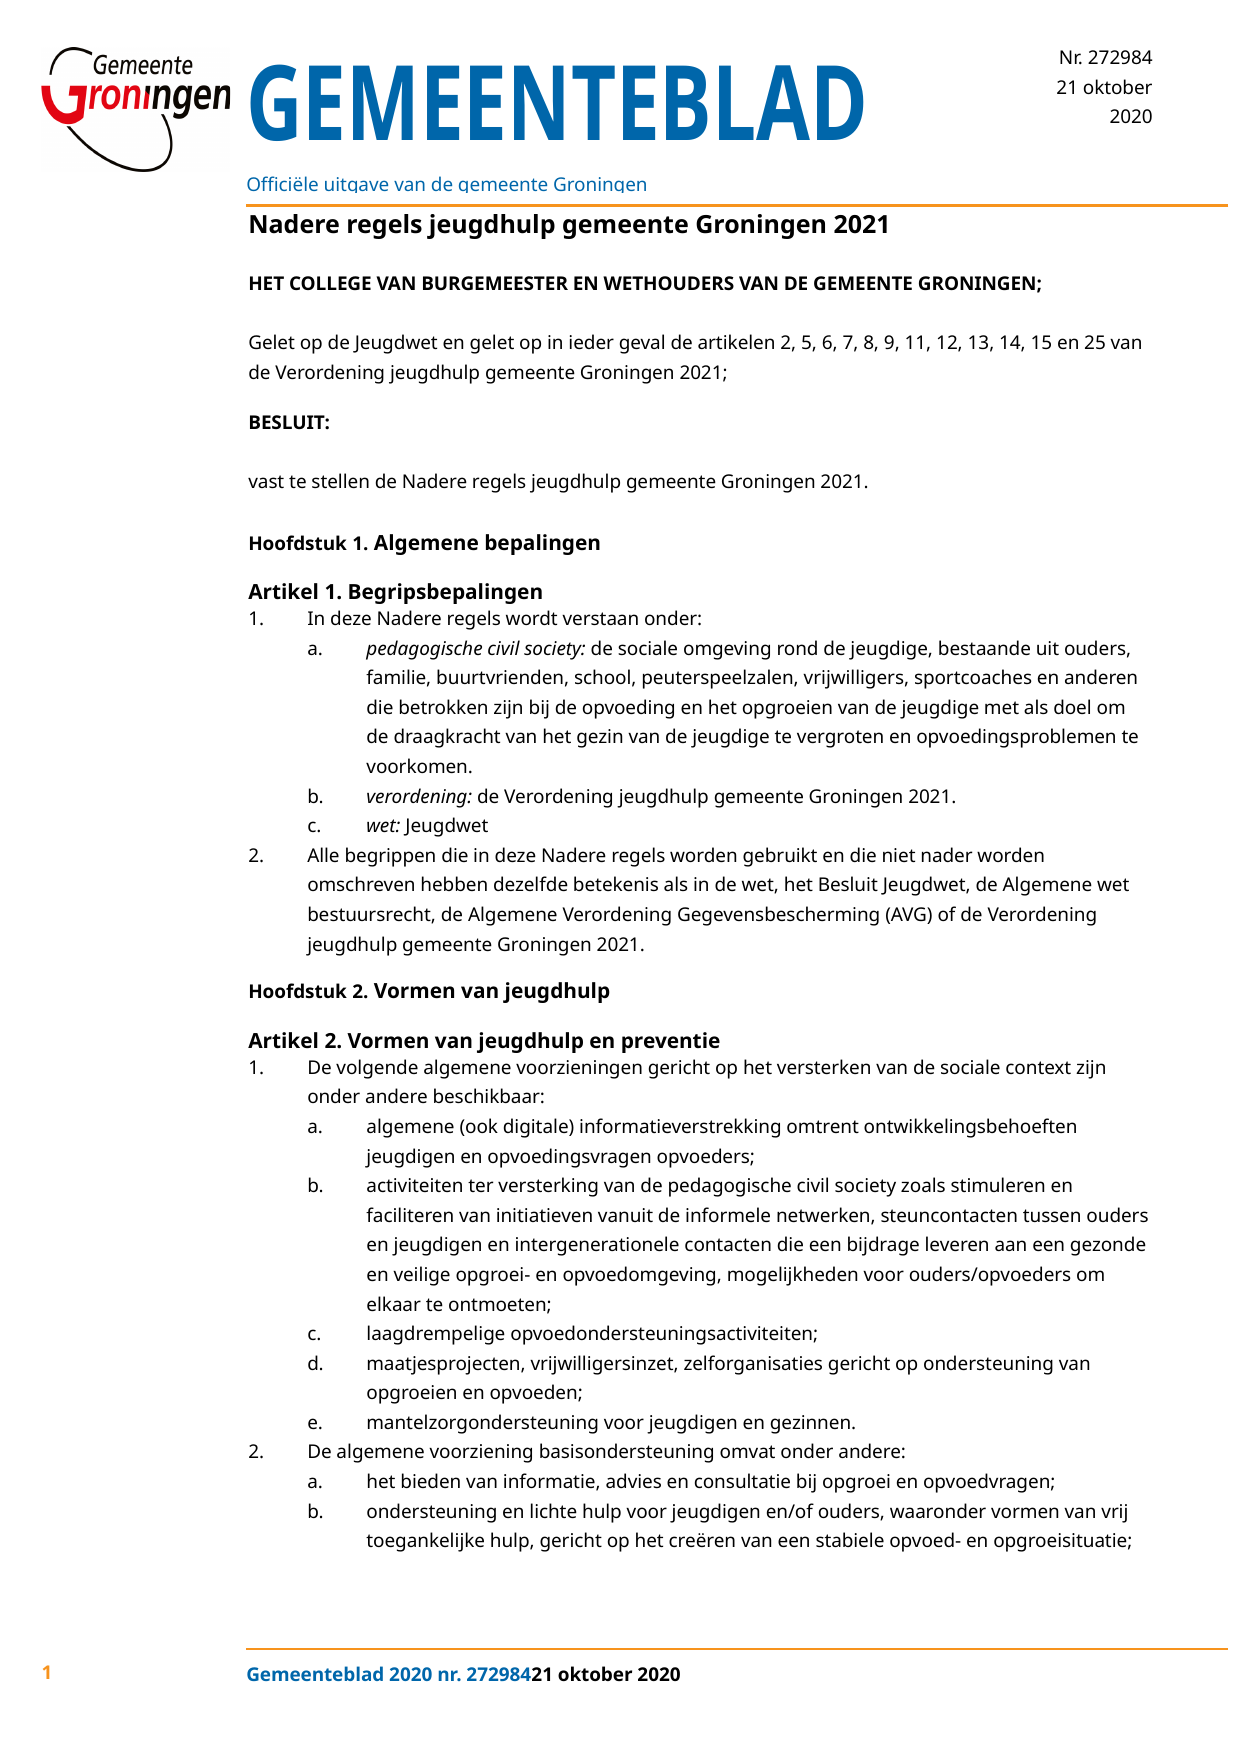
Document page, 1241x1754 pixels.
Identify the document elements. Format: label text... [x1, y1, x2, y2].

list activiteiten ter versterking van de pedagogische civil society zoals stimuleren en faciliteren van initiatieven vanuit de informele netwerken, steuncontacten tussen ouders en jeugdigen en intergenerationele contacten die een bijdrage leveren aan een gezonde en veilige opgroei- en opvoedomgeving, mogelijkheden voor ouders/opvoeders om elkaar te ontmoeten; [307, 1172, 1152, 1317]
text Gelet op de Jeugdwet en gelet op in ieder geval de artikelen 2, 5, 6, 7, 8, 9, 11, 12, 13, 14, 15 en 25 van de Verordening jeugdhulp gemeente Groningen 2021; [248, 329, 1152, 385]
list In deze Nadere regels wordt verstaan onder: [248, 605, 1152, 631]
picture [41, 47, 231, 172]
list wet: Jeugdwet [307, 812, 1152, 838]
text Hoofdstuk 1. Algemene bepalingen [248, 528, 1152, 556]
list maatjesprojecten, vrijwilligersinzet, zelforganisaties gericht op ondersteuning van opgroeien en opvoeden; [307, 1350, 1152, 1405]
text HET COLLEGE VAN BURGEMEESTER EN WETHOUDERS VAN DE GEMEENTE GRONINGEN; [248, 270, 1152, 296]
text BESLUIT: [248, 409, 1152, 435]
list ondersteuning en lichte hulp voor jeugdigen en/of ouders, waaronder vormen van vrij toegankelijke hulp, gericht op het creëren van een stabiele opvoed- en opgroeisituatie; [307, 1498, 1152, 1553]
text vast te stellen de Nadere regels jeugdhulp gemeente Groningen 2021. [248, 468, 1152, 494]
text Artikel 2. Vormen van jeugdhulp en preventie [248, 1026, 1152, 1054]
list het bieden van informatie, advies en consultatie bij opgroei en opvoedvragen; [307, 1468, 1152, 1494]
list De algemene voorziening basisondersteuning omvat onder andere: [248, 1439, 1152, 1464]
text Nadere regels jeugdhulp gemeente Groningen 2021 [248, 207, 1152, 241]
text Artikel 1. Begripsbepalingen [248, 577, 1152, 605]
list verordening: de Verordening jeugdhulp gemeente Groningen 2021. [307, 783, 1152, 809]
list laagdrempelige opvoedondersteuningsactiviteiten; [307, 1320, 1152, 1346]
list pedagogische civil society: de sociale omgeving rond de jeugdige, bestaande uit ouders, familie, buurtvrienden, school, peuterspeelzalen, vrijwilligers, sportcoaches en anderen die betrokken zijn bij de opvoeding en het opgroeien van de jeugdige met als doel om de draagkracht van het gezin van de jeugdige te vergroten en opvoedingsproblemen te voorkomen. [307, 635, 1152, 779]
list De volgende algemene voorzieningen gericht op het versterken van de sociale context zijn onder andere beschikbaar: [248, 1054, 1152, 1109]
list algemene (ook digitale) informatieverstrekking omtrent ontwikkelingsbehoeften jeugdigen en opvoedingsvragen opvoeders; [307, 1113, 1152, 1169]
text Hoofdstuk 2. Vormen van jeugdhulp [248, 976, 1152, 1005]
list Alle begrippen die in deze Nadere regels worden gebruikt en die niet nader worden omschreven hebben dezelfde betekenis als in de wet, het Besluit Jeugdwet, de Algemene wet bestuursrecht, de Algemene Verordening Gegevensbescherming (AVG) of de Verordening jeugdhulp gemeente Groningen 2021. [248, 842, 1152, 957]
list mantelzorgondersteuning voor jeugdigen en gezinnen. [307, 1409, 1152, 1435]
